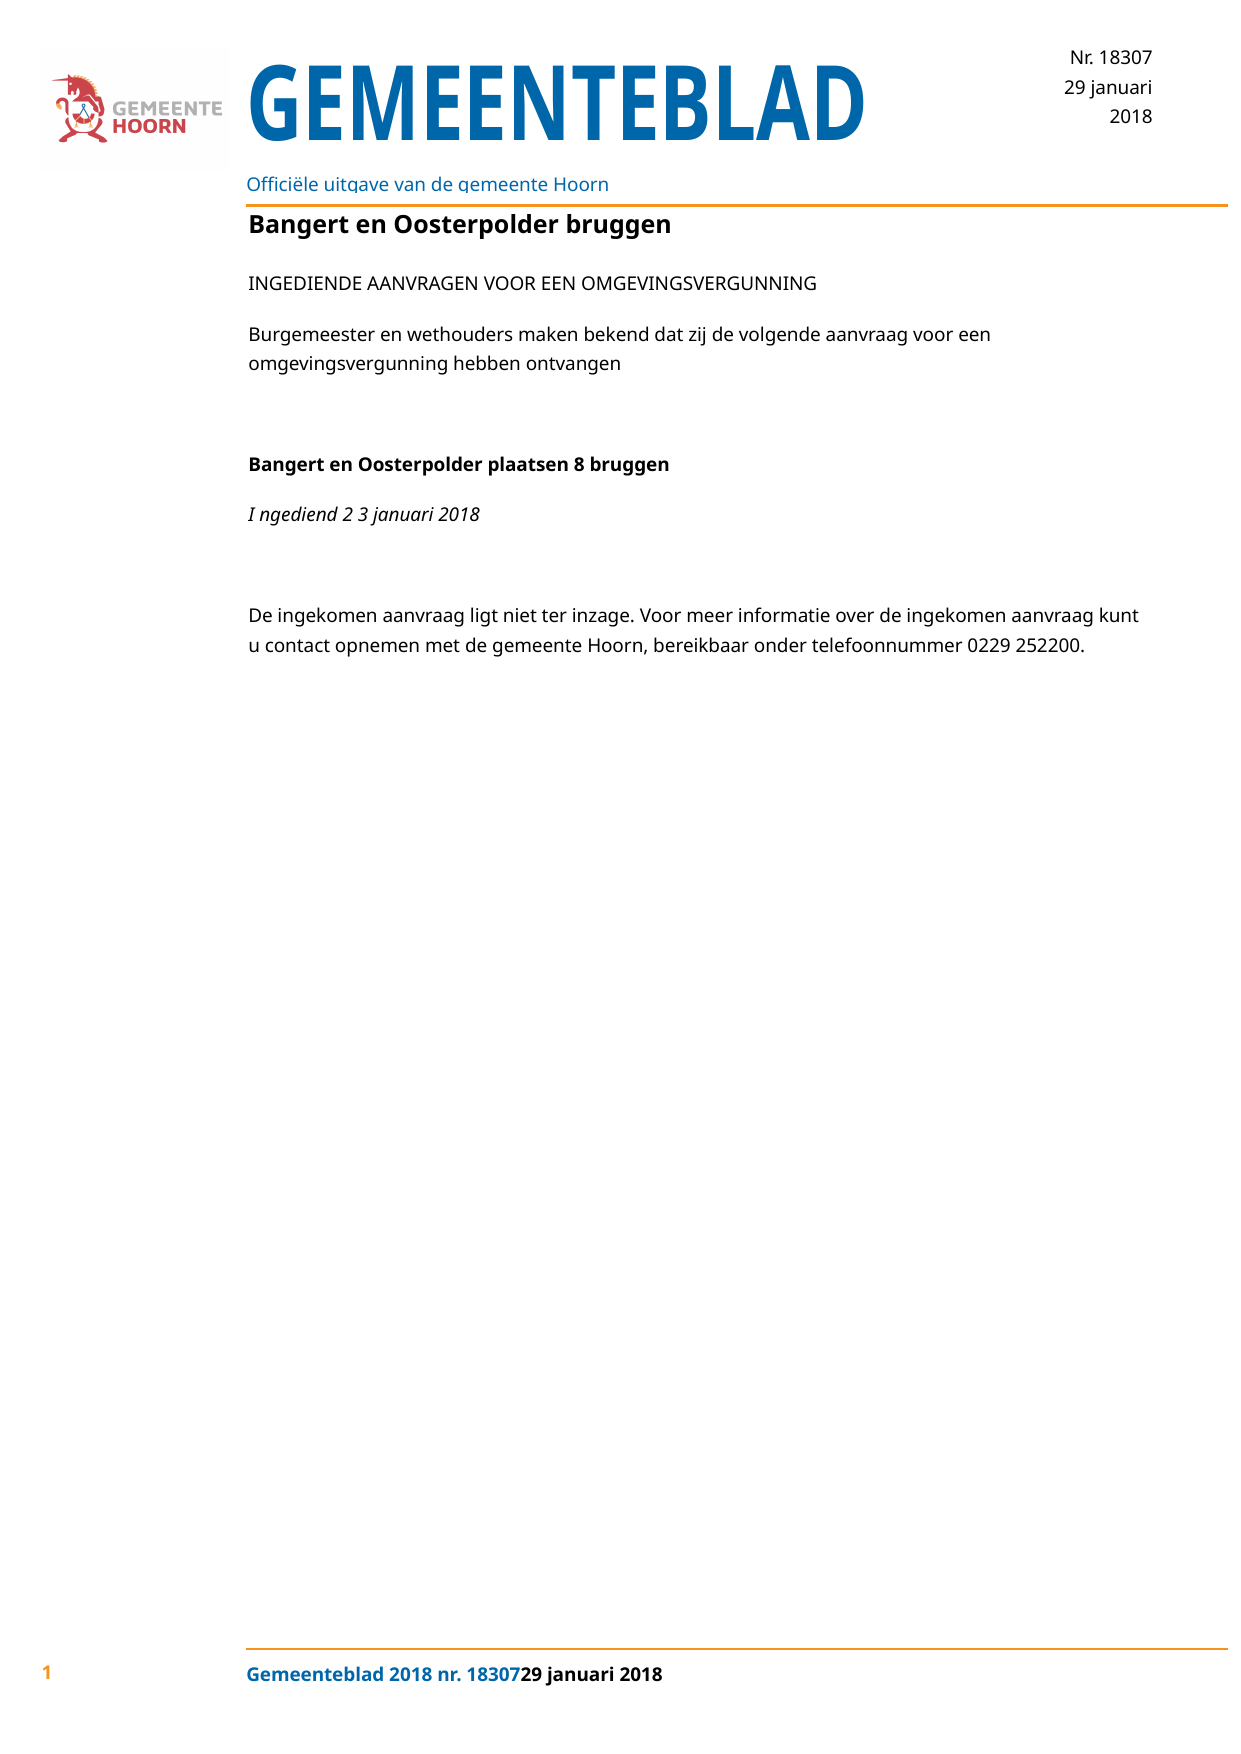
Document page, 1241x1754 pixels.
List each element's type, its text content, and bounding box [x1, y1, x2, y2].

text I ngediend 2 3 januari 2018 [248, 502, 1152, 527]
picture [41, 47, 231, 172]
text Bangert en Oosterpolder plaatsen 8 bruggen [248, 451, 1152, 477]
text De ingekomen aanvraag ligt niet ter inzage. Voor meer informatie over de ingekomen aanvraag kunt u contact opnemen met de gemeente Hoorn, bereikbaar onder telefoonnummer 0229 252200. [248, 602, 1152, 658]
text Bangert en Oosterpolder bruggen [248, 207, 1152, 241]
text Burgemeester en wethouders maken bekend dat zij de volgende aanvraag voor een omgevingsvergunning hebben ontvangen [248, 321, 1152, 376]
text INGEDIENDE AANVRAGEN VOOR EEN OMGEVINGSVERGUNNING [248, 270, 1152, 296]
